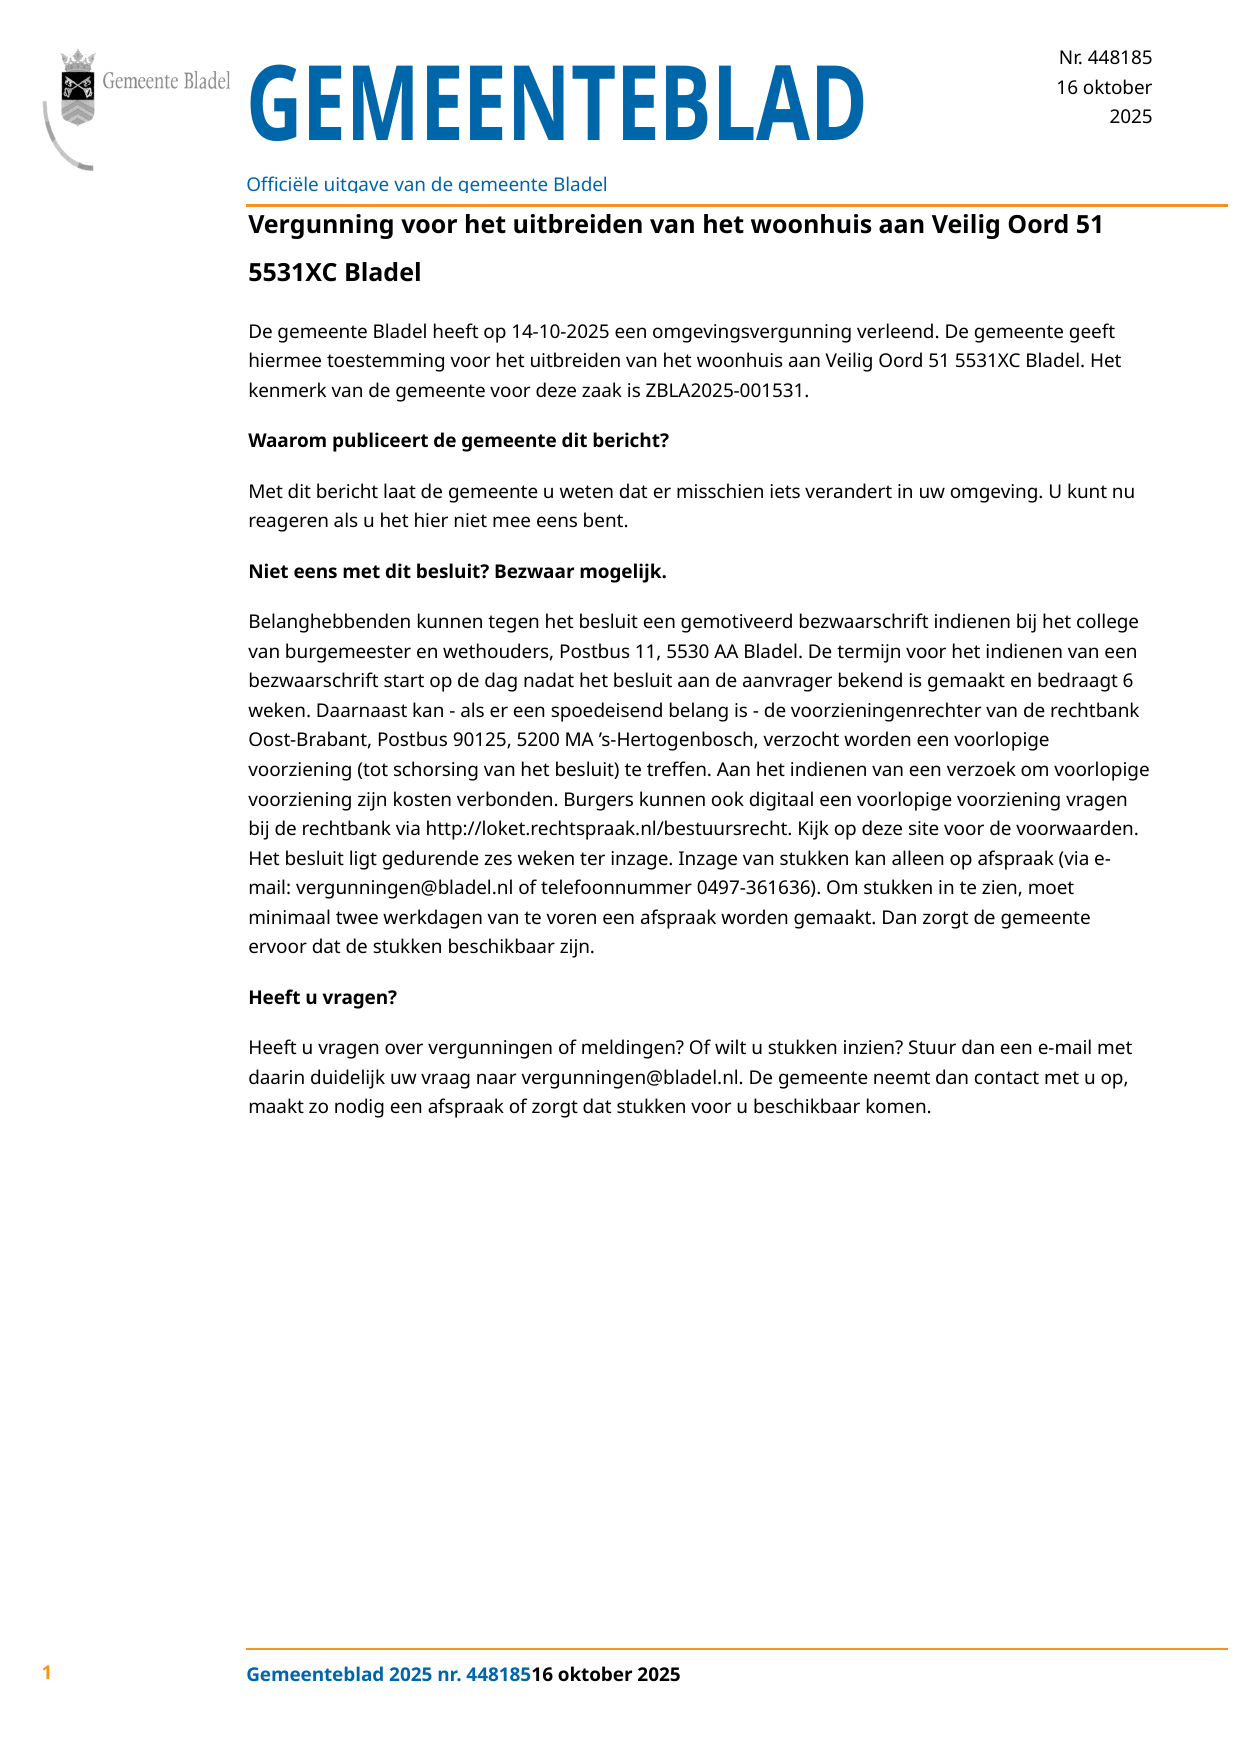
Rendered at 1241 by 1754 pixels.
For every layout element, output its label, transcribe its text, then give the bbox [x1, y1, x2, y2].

text Waarom publiceert de gemeente dit bericht? [248, 427, 1152, 453]
text Niet eens met dit besluit? Bezwaar mogelijk. [248, 558, 1152, 584]
text Heeft u vragen over vergunningen of meldingen? Of wilt u stukken inzien? Stuur dan een e-mail met daarin duidelijk uw vraag naar vergunningen@bladel.nl. De gemeente neemt dan contact met u op, maakt zo nodig een afspraak of zorgt dat stukken voor u beschikbaar komen. [248, 1034, 1152, 1119]
text Belanghebbenden kunnen tegen het besluit een gemotiveerd bezwaarschrift indienen bij het college van burgemeester en wethouders, Postbus 11, 5530 AA Bladel. De termijn voor het indienen van een bezwaarschrift start op de dag nadat het besluit aan de aanvrager bekend is gemaakt en bedraagt 6 weken. Daarnaast kan - als er een spoedeisend belang is - de voorzieningenrechter van de rechtbank Oost-Brabant, Postbus 90125, 5200 MA ’s-Hertogenbosch, verzocht worden een voorlopige voorziening (tot schorsing van het besluit) te treffen. Aan het indienen van een verzoek om voorlopige voorziening zijn kosten verbonden. Burgers kunnen ook digitaal een voorlopige voorziening vragen bij de rechtbank via http://loket.rechtspraak.nl/bestuursrecht. Kijk op deze site voor de voorwaarden. Het besluit ligt gedurende zes weken ter inzage. Inzage van stukken kan alleen op afspraak (via e-mail: vergunningen@bladel.nl of telefoonnummer 0497-361636). Om stukken in te zien, moet minimaal twee werkdagen van te voren een afspraak worden gemaakt. Dan zorgt de gemeente ervoor dat de stukken beschikbaar zijn. [248, 608, 1152, 959]
text Met dit bericht laat de gemeente u weten dat er misschien iets verandert in uw omgeving. U kunt nu reageren als u het hier niet mee eens bent. [248, 478, 1152, 533]
text Vergunning voor het uitbreiden van het woonhuis aan Veilig Oord 51 5531XC Bladel [248, 207, 1152, 288]
text Heeft u vragen? [248, 984, 1152, 1010]
text De gemeente Bladel heeft op 14-10-2025 een omgevingsvergunning verleend. De gemeente geeft hiermee toestemming voor het uitbreiden van het woonhuis aan Veilig Oord 51 5531XC Bladel. Het kenmerk van de gemeente voor deze zaak is ZBLA2025-001531. [248, 318, 1152, 403]
picture [41, 47, 231, 172]
